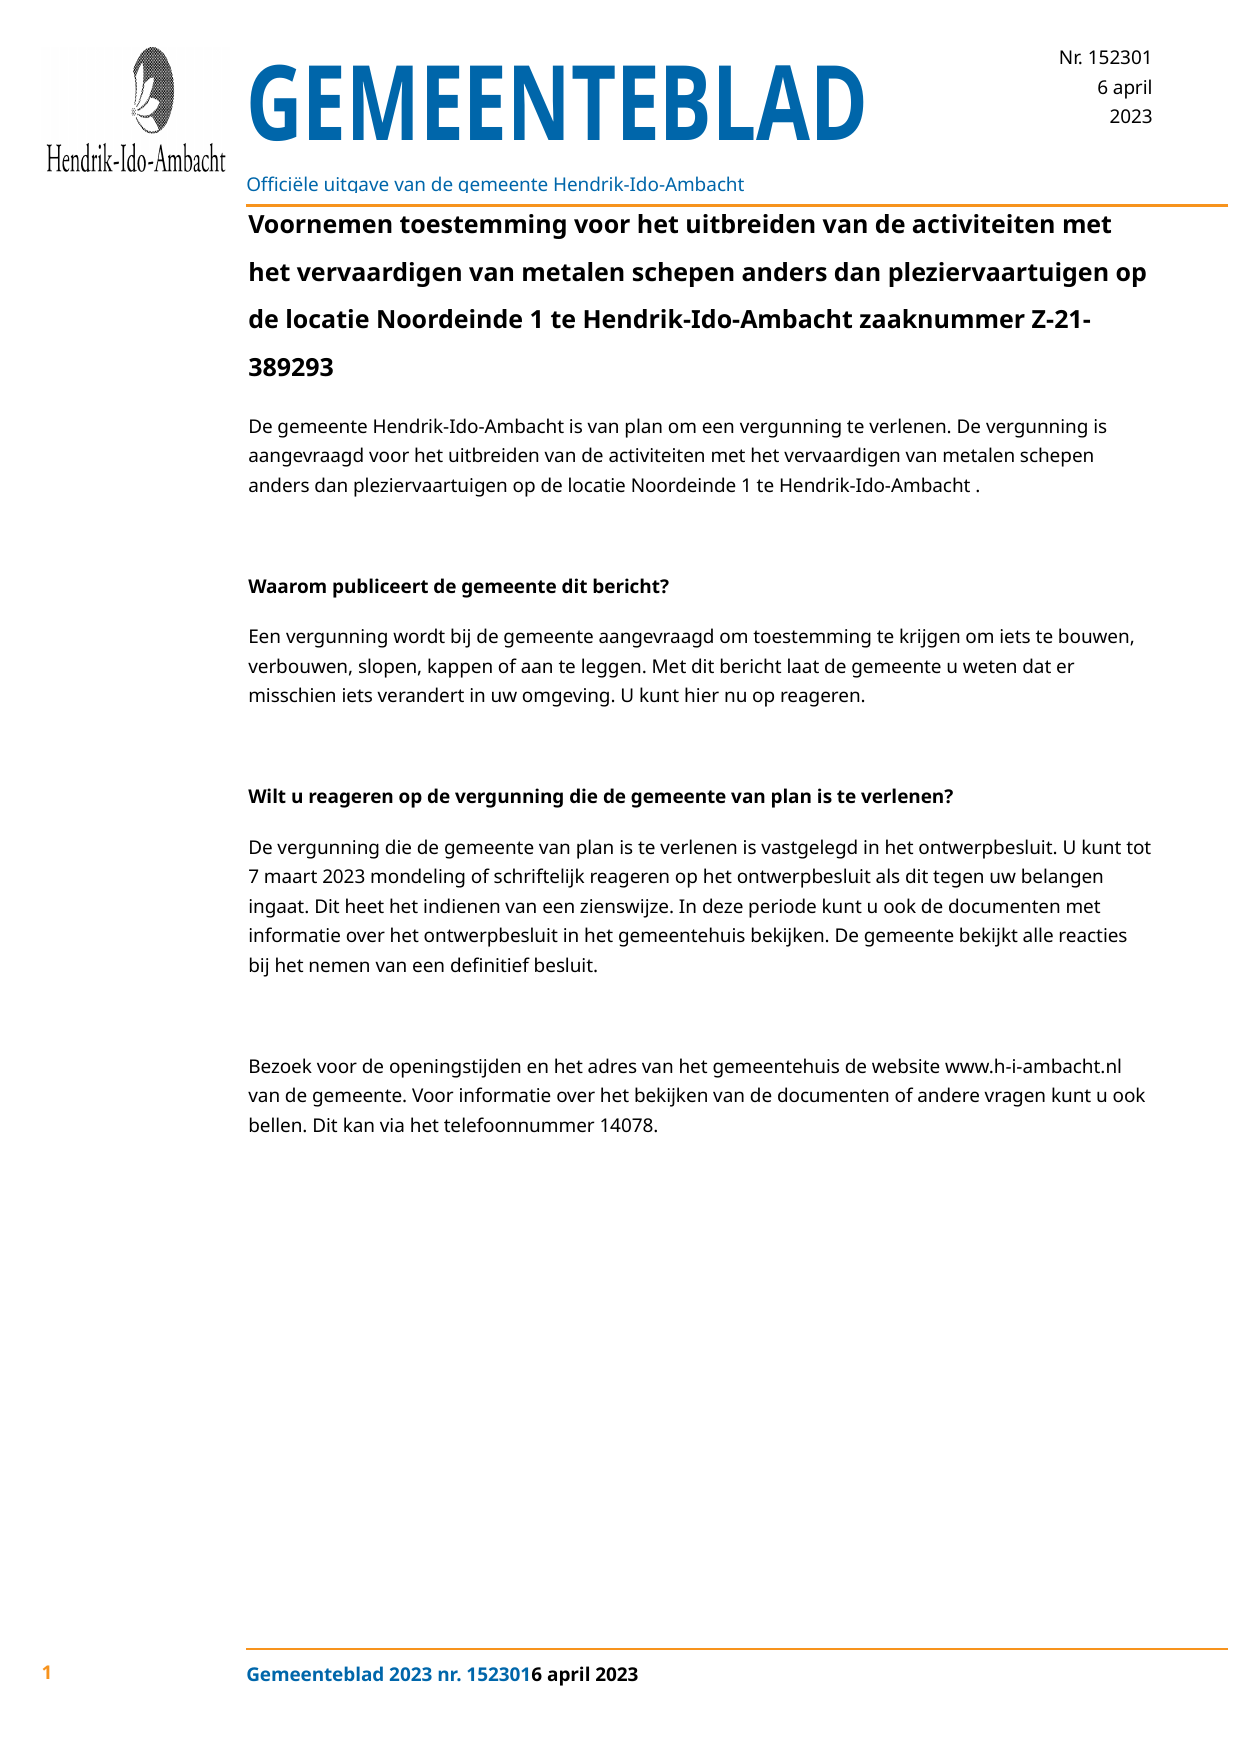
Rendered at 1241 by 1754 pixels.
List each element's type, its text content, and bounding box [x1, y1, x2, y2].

text Voornemen toestemming voor het uitbreiden van de activiteiten met het vervaardigen van metalen schepen anders dan pleziervaartuigen op de locatie Noordeinde 1 te Hendrik-Ido-Ambacht zaaknummer Z-21-389293 [248, 207, 1152, 384]
text Een vergunning wordt bij de gemeente aangevraagd om toestemming te krijgen om iets te bouwen, verbouwen, slopen, kappen of aan te leggen. Met dit bericht laat de gemeente u weten dat er misschien iets verandert in uw omgeving. U kunt hier nu op reageren. [248, 623, 1152, 708]
text Waarom publiceert de gemeente dit bericht? [248, 573, 1152, 599]
picture [41, 47, 231, 172]
text De vergunning die de gemeente van plan is te verlenen is vastgelegd in het ontwerpbesluit. U kunt tot 7 maart 2023 mondeling of schriftelijk reageren op het ontwerpbesluit als dit tegen uw belangen ingaat. Dit heet het indienen van een zienswijze. In deze periode kunt u ook de documenten met informatie over het ontwerpbesluit in het gemeentehuis bekijken. De gemeente bekijkt alle reacties bij het nemen van een definitief besluit. [248, 834, 1152, 978]
text Wilt u reageren op de vergunning die de gemeente van plan is te verlenen? [248, 783, 1152, 809]
text De gemeente Hendrik-Ido-Ambacht is van plan om een vergunning te verlenen. De vergunning is aangevraagd voor het uitbreiden van de activiteiten met het vervaardigen van metalen schepen anders dan pleziervaartuigen op de locatie Noordeinde 1 te Hendrik-Ido-Ambacht . [248, 413, 1152, 498]
text Bezoek voor de openingstijden en het adres van het gemeentehuis de website www.h-i-ambacht.nl van de gemeente. Voor informatie over het bekijken van de documenten of andere vragen kunt u ook bellen. Dit kan via het telefoonnummer 14078. [248, 1053, 1152, 1138]
